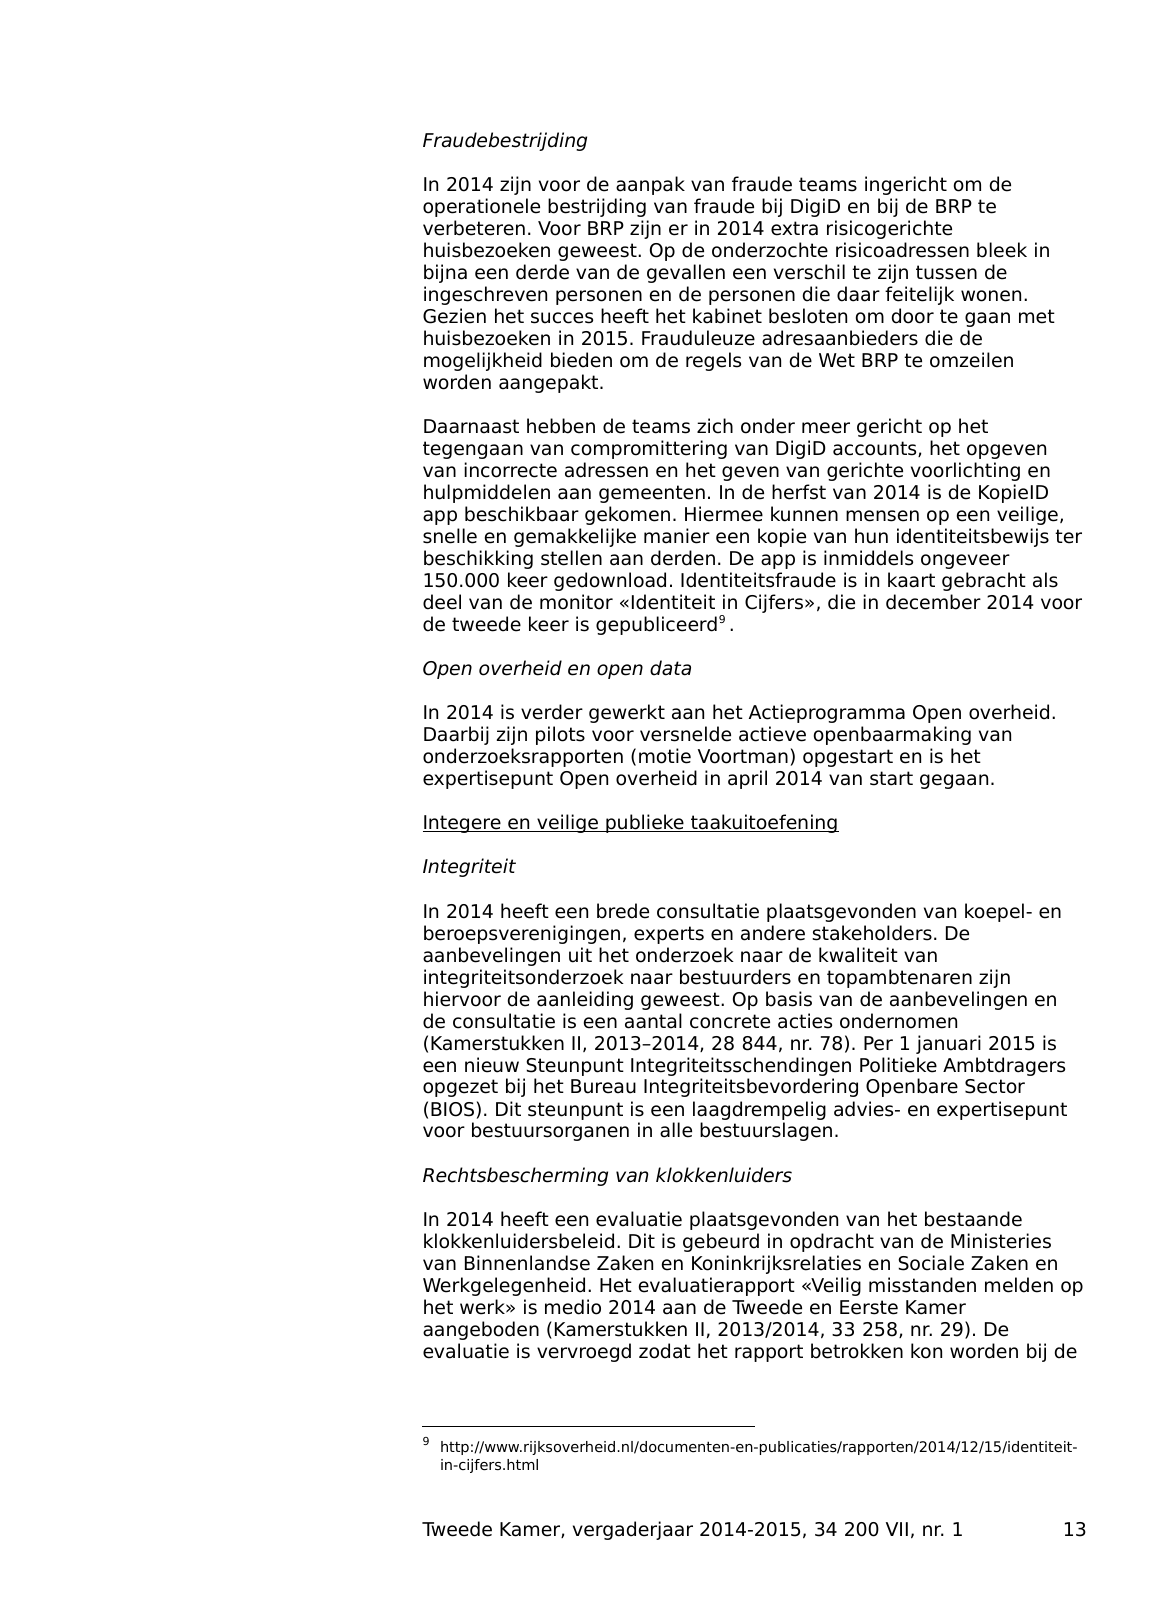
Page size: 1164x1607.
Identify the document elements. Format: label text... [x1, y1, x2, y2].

text http://www.rijksoverheid.nl/documenten-en-publicaties/rapporten/2014/12/15/identiteit-in-cijfers.html [422, 1435, 1087, 1474]
subtitle Open overheid en open data [422, 658, 1087, 680]
text In 2014 zijn voor de aanpak van fraude teams ingericht om de operationele bestrijding van fraude bij DigiD en bij de BRP te verbeteren. Voor BRP zijn er in 2014 extra risicogerichte huisbezoeken geweest. Op de onderzochte risicoadressen bleek in bijna een derde van de gevallen een verschil te zijn tussen de ingeschreven personen en de personen die daar feitelijk wonen. Gezien het succes heeft het kabinet besloten om door te gaan met huisbezoeken in 2015. Frauduleuze adresaanbieders die de mogelijkheid bieden om de regels van de Wet BRP te omzeilen worden aangepakt. [422, 174, 1087, 394]
subtitle Integriteit [422, 856, 1087, 878]
text Daarnaast hebben de teams zich onder meer gericht op het tegengaan van compromittering van DigiD accounts, het opgeven van incorrecte adressen en het geven van gerichte voorlichting en hulpmiddelen aan gemeenten. In de herfst van 2014 is de KopieID app beschikbaar gekomen. Hiermee kunnen mensen op een veilige, snelle en gemakkelijke manier een kopie van hun identiteitsbewijs ter beschikking stellen aan derden. De app is inmiddels ongeveer 150.000 keer gedownload. Identiteitsfraude is in kaart gebracht als deel van de monitor «Identiteit in Cijfers», die in december 2014 voor de tweede keer is gepubliceerd. [422, 416, 1087, 636]
text In 2014 heeft een evaluatie plaatsgevonden van het bestaande klokkenluidersbeleid. Dit is gebeurd in opdracht van de Ministeries van Binnenlandse Zaken en Koninkrijksrelaties en Sociale Zaken en Werkgelegenheid. Het evaluatierapport «Veilig misstanden melden op het werk» is medio 2014 aan de Tweede en Eerste Kamer aangeboden (Kamerstukken II, 2013/2014, 33 258, nr. 29). De evaluatie is vervroegd zodat het rapport betrokken kon worden bij de [422, 1209, 1087, 1363]
subtitle Rechtsbescherming van klokkenluiders [422, 1164, 1087, 1187]
text In 2014 heeft een brede consultatie plaatsgevonden van koepel- en beroepsverenigingen, experts en andere stakeholders. De aanbevelingen uit het onderzoek naar de kwaliteit van integriteitsonderzoek naar bestuurders en topambtenaren zijn hiervoor de aanleiding geweest. Op basis van de aanbevelingen en de consultatie is een aantal concrete acties ondernomen (Kamerstukken II, 2013–2014, 28 844, nr. 78). Per 1 januari 2015 is een nieuw Steunpunt Integriteitsschendingen Politieke Ambtdragers opgezet bij het Bureau Integriteitsbevordering Openbare Sector (BIOS). Dit steunpunt is een laagdrempelig advies- en expertisepunt voor bestuursorganen in alle bestuurslagen. [422, 901, 1087, 1142]
subtitle Fraudebestrijding [422, 130, 1087, 152]
text In 2014 is verder gewerkt aan het Actieprogramma Open overheid. Daarbij zijn pilots voor versnelde actieve openbaarmaking van onderzoeksrapporten (motie Voortman) opgestart en is het expertisepunt Open overheid in april 2014 van start gegaan. [422, 702, 1087, 790]
subtitle Integere en veilige publieke taakuitoefening [422, 812, 1087, 834]
